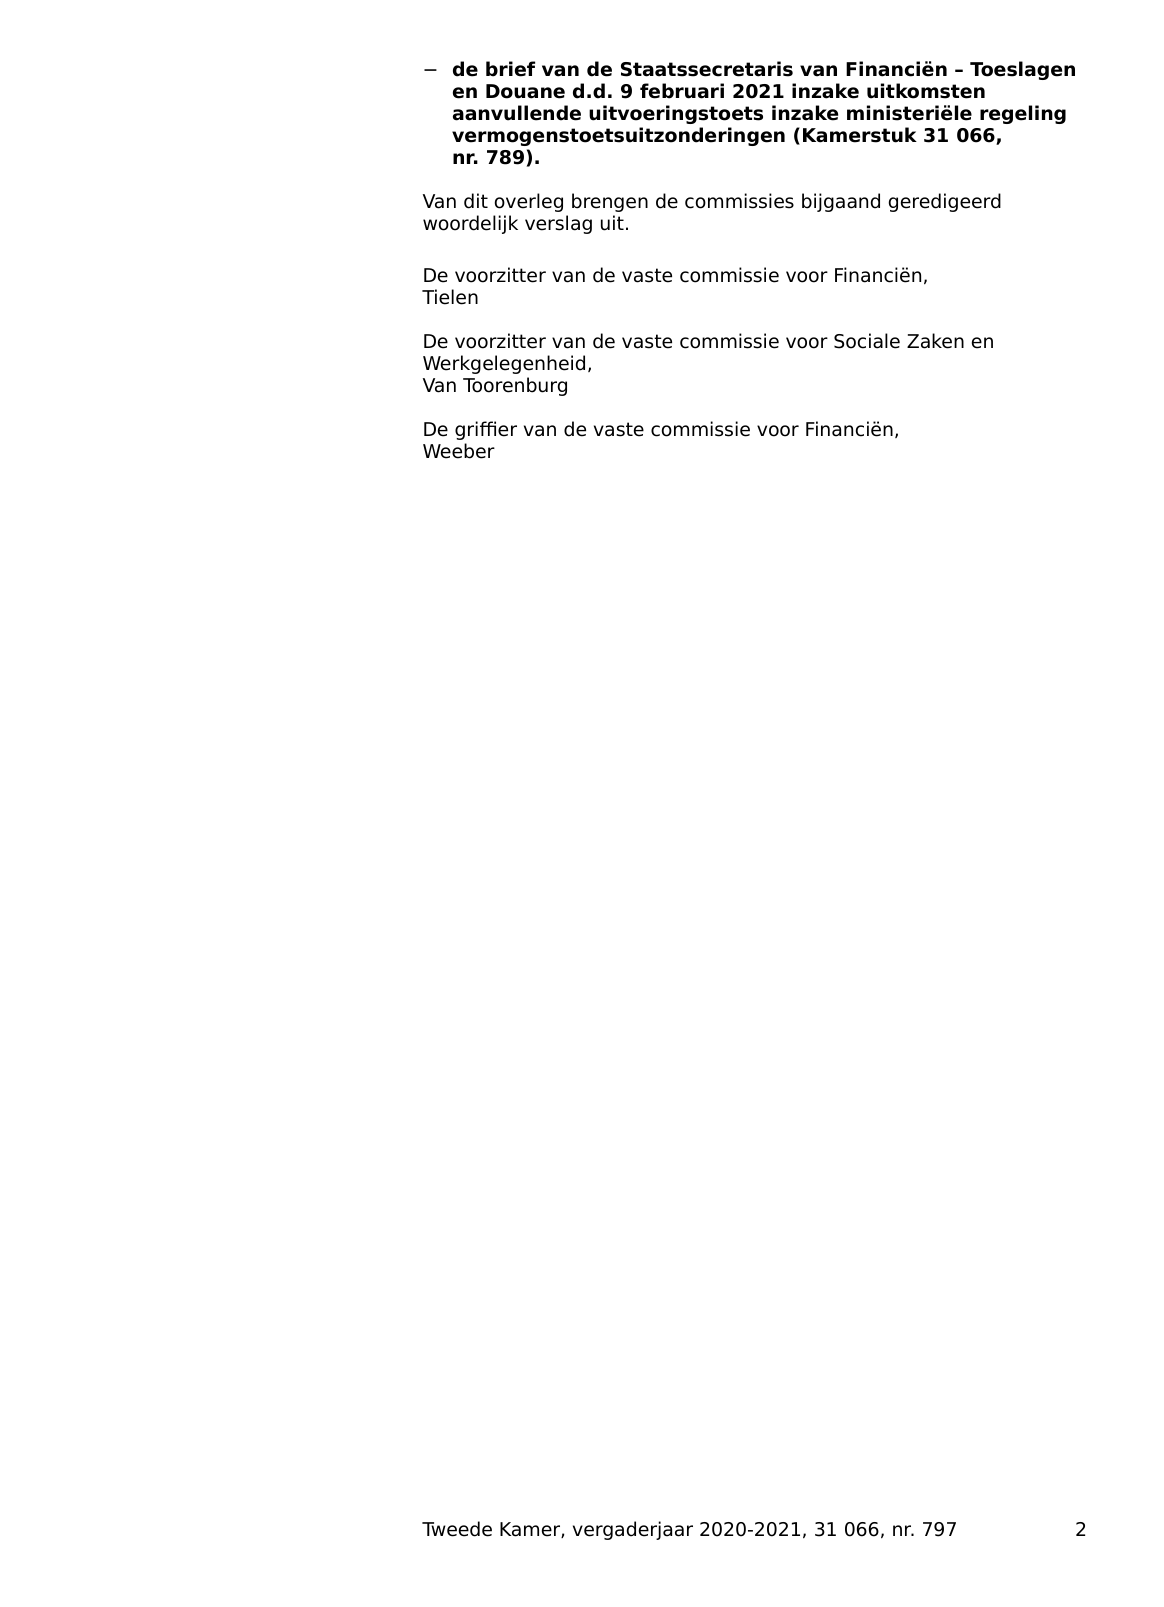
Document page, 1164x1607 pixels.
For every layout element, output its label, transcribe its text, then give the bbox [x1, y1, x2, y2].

text Van dit overleg brengen de commissies bijgaand geredigeerd woordelijk verslag uit. [422, 191, 1087, 235]
text − de brief van de Staatssecretaris van Financiën – Toeslagen en Douane d.d. 9 februari 2021 inzake uitkomsten aanvullende uitvoeringstoets inzake ministeriële regeling vermogenstoetsuitzonderingen (Kamerstuk 31 066, nr. 789). [422, 59, 1087, 169]
text De griffier van de vaste commissie voor Financiën, Weeber [422, 419, 1087, 463]
text De voorzitter van de vaste commissie voor Sociale Zaken en Werkgelegenheid, Van Toorenburg [422, 331, 1087, 397]
text De voorzitter van de vaste commissie voor Financiën, Tielen [422, 265, 1087, 309]
